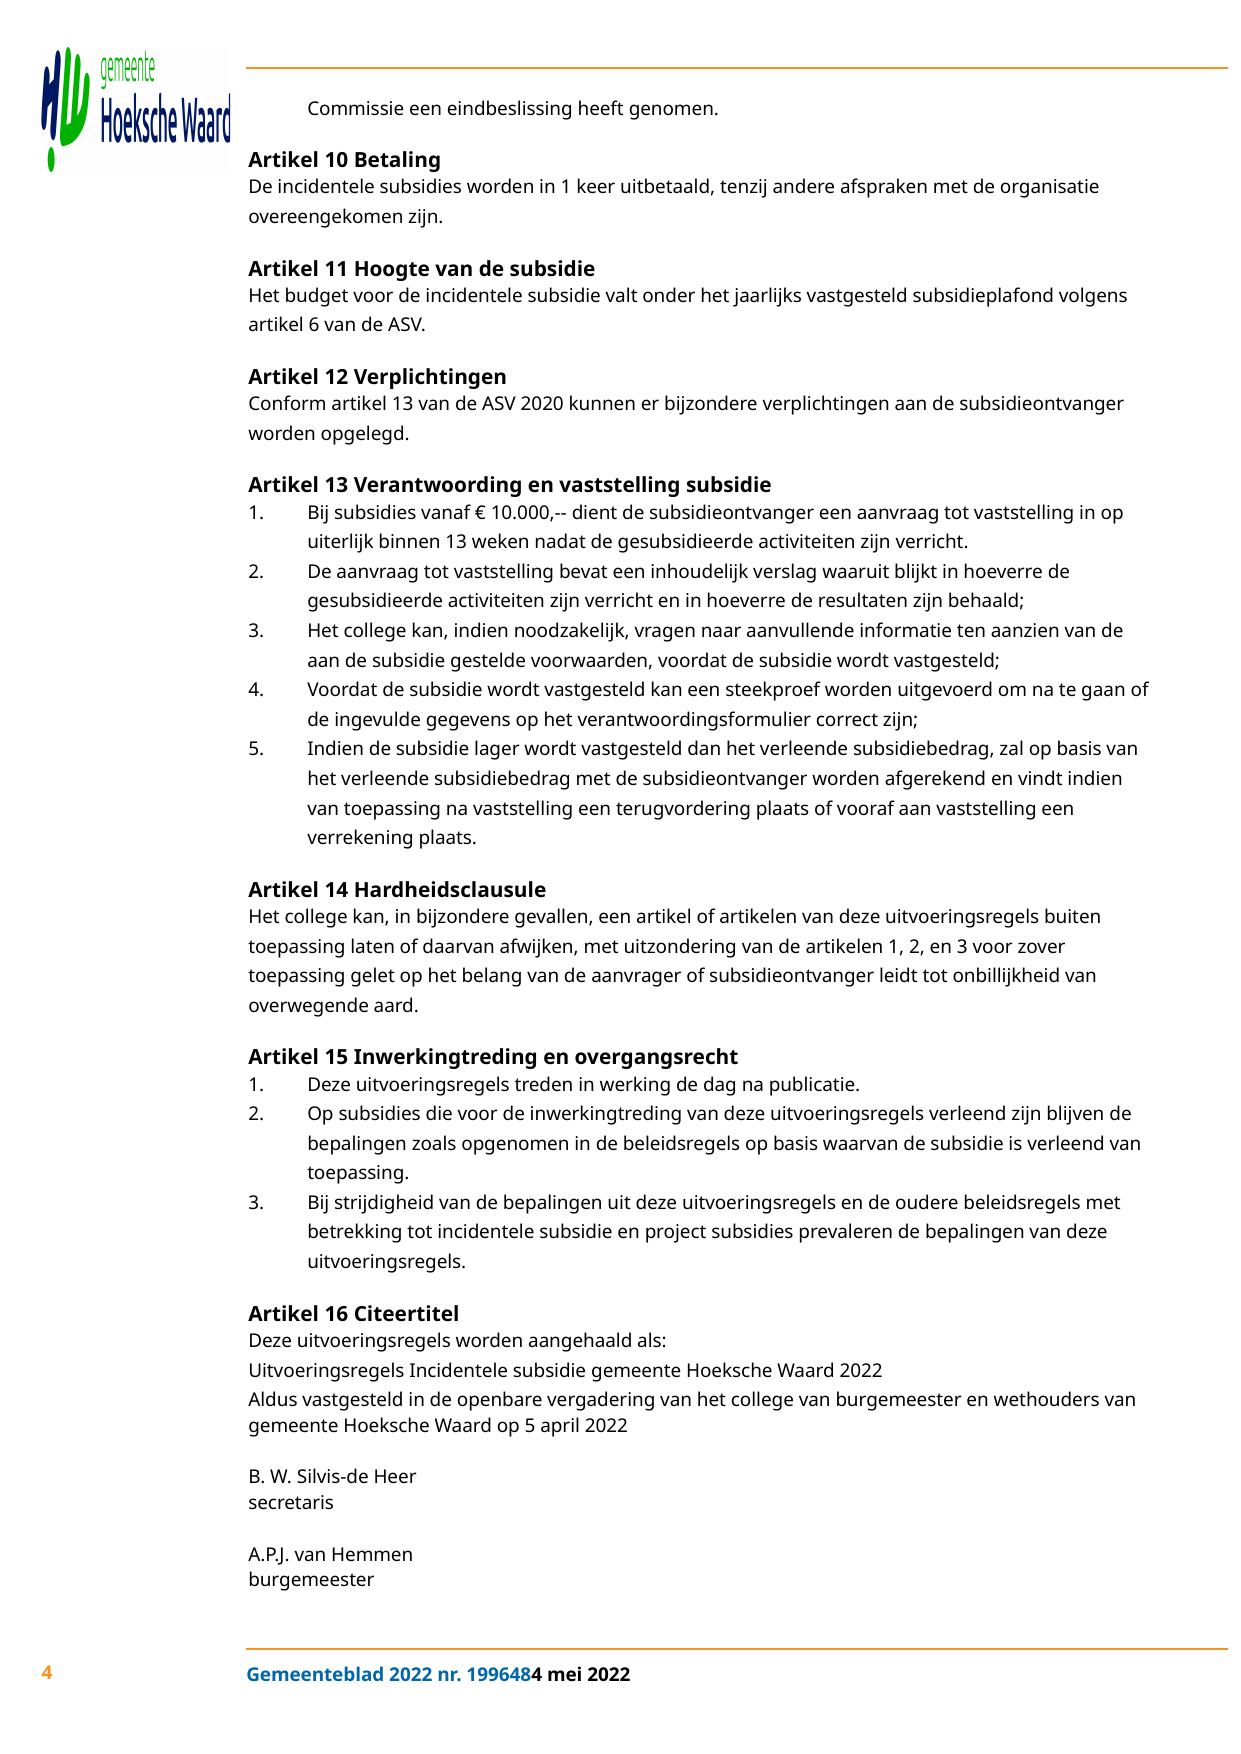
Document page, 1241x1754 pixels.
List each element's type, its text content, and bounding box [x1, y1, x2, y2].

text Uitvoeringsregels Incidentele subsidie gemeente Hoeksche Waard 2022 [248, 1357, 1152, 1382]
text burgemeester [248, 1566, 1152, 1592]
list Op subsidies die voor de inwerkingtreding van deze uitvoeringsregels verleend zijn blijven de bepalingen zoals opgenomen in de beleidsregels op basis waarvan de subsidie is verleend van toepassing. [248, 1100, 1152, 1185]
text Artikel 10 Betaling [248, 145, 1152, 174]
text A.P.J. van Hemmen [248, 1541, 1152, 1566]
text Aldus vastgesteld in de openbare vergadering van het college van burgemeester en wethouders van gemeente Hoeksche Waard op 5 april 2022 [248, 1386, 1152, 1438]
text Artikel 14 Hardheidsclausule [248, 875, 1152, 903]
text Conform artikel 13 van de ASV 2020 kunnen er bijzondere verplichtingen aan de subsidieontvanger worden opgelegd. [248, 391, 1152, 446]
list Indien de subsidie lager wordt vastgesteld dan het verleende subsidiebedrag, zal op basis van het verleende subsidiebedrag met de subsidieontvanger worden afgerekend en vindt indien van toepassing na vaststelling een terugvordering plaats of vooraf aan vaststelling een verrekening plaats. [248, 736, 1152, 850]
text Het budget voor de incidentele subsidie valt onder het jaarlijks vastgesteld subsidieplafond volgens artikel 6 van de ASV. [248, 282, 1152, 337]
text De incidentele subsidies worden in 1 keer uitbetaald, tenzij andere afspraken met de organisatie [248, 174, 1152, 199]
text Artikel 11 Hoogte van de subsidie [248, 254, 1152, 282]
text Artikel 15 Inwerkingtreding en overgangsrecht [248, 1042, 1152, 1071]
text overeengekomen zijn. [248, 203, 1152, 229]
list Commissie een eindbeslissing heeft genomen. [248, 95, 1152, 121]
text Artikel 12 Verplichtingen [248, 362, 1152, 391]
text Artikel 13 Verantwoording en vaststelling subsidie [248, 471, 1152, 499]
list Bij subsidies vanaf € 10.000,-- dient de subsidieontvanger een aanvraag tot vaststelling in op uiterlijk binnen 13 weken nadat de gesubsidieerde activiteiten zijn verricht. [248, 499, 1152, 554]
text B. W. Silvis-de Heer [248, 1463, 1152, 1489]
text Artikel 16 Citeertitel [248, 1299, 1152, 1327]
list Voordat de subsidie wordt vastgesteld kan een steekproef worden uitgevoerd om na te gaan of de ingevulde gegevens op het verantwoordingsformulier correct zijn; [248, 676, 1152, 732]
list Bij strijdigheid van de bepalingen uit deze uitvoeringsregels en de oudere beleidsregels met betrekking tot incidentele subsidie en project subsidies prevaleren de bepalingen van deze uitvoeringsregels. [248, 1189, 1152, 1274]
text secretaris [248, 1489, 1152, 1515]
text Het college kan, in bijzondere gevallen, een artikel of artikelen van deze uitvoeringsregels buiten toepassing laten of daarvan afwijken, met uitzondering van de artikelen 1, 2, en 3 voor zover toepassing gelet op het belang van de aanvrager of subsidieontvanger leidt tot onbillijkheid van overwegende aard. [248, 903, 1152, 1018]
picture [41, 47, 231, 172]
text Deze uitvoeringsregels worden aangehaald als: [248, 1327, 1152, 1353]
list De aanvraag tot vaststelling bevat een inhoudelijk verslag waaruit blijkt in hoeverre de gesubsidieerde activiteiten zijn verricht en in hoeverre de resultaten zijn behaald; [248, 558, 1152, 613]
list Het college kan, indien noodzakelijk, vragen naar aanvullende informatie ten aanzien van de aan de subsidie gestelde voorwaarden, voordat de subsidie wordt vastgesteld; [248, 617, 1152, 673]
list Deze uitvoeringsregels treden in werking de dag na publicatie. [248, 1071, 1152, 1097]
